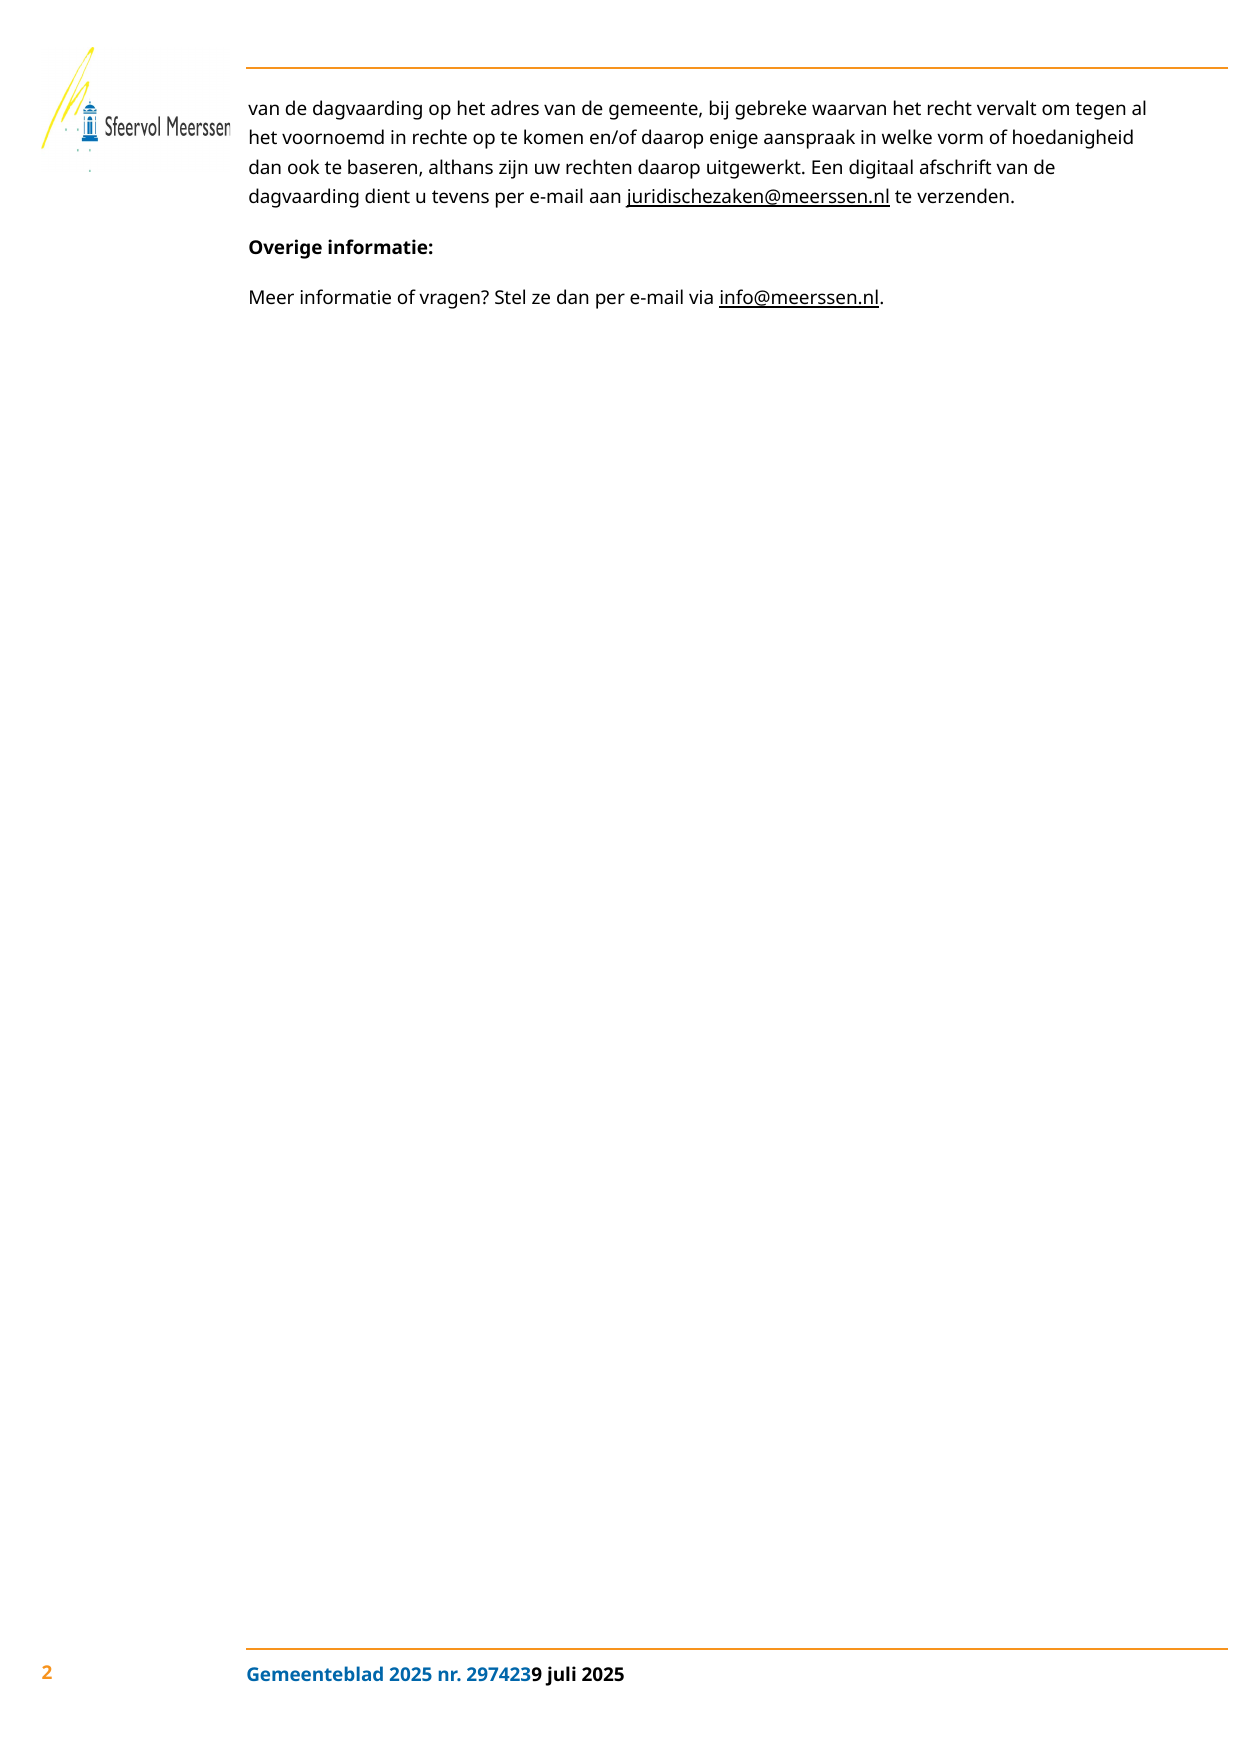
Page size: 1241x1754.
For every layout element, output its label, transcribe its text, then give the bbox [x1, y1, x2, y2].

text Meer informatie of vragen? Stel ze dan per e-mail via info@meerssen.nl. [248, 284, 1152, 310]
text van de dagvaarding op het adres van de gemeente, bij gebreke waarvan het recht vervalt om tegen al het voornoemd in rechte op te komen en/of daarop enige aanspraak in welke vorm of hoedanigheid dan ook te baseren, althans zijn uw rechten daarop uitgewerkt. Een digitaal afschrift van de dagvaarding dient u tevens per e-mail aan juridischezaken@meerssen.nl te verzenden. [248, 95, 1152, 209]
text Overige informatie: [248, 234, 1152, 260]
picture [41, 47, 231, 172]
